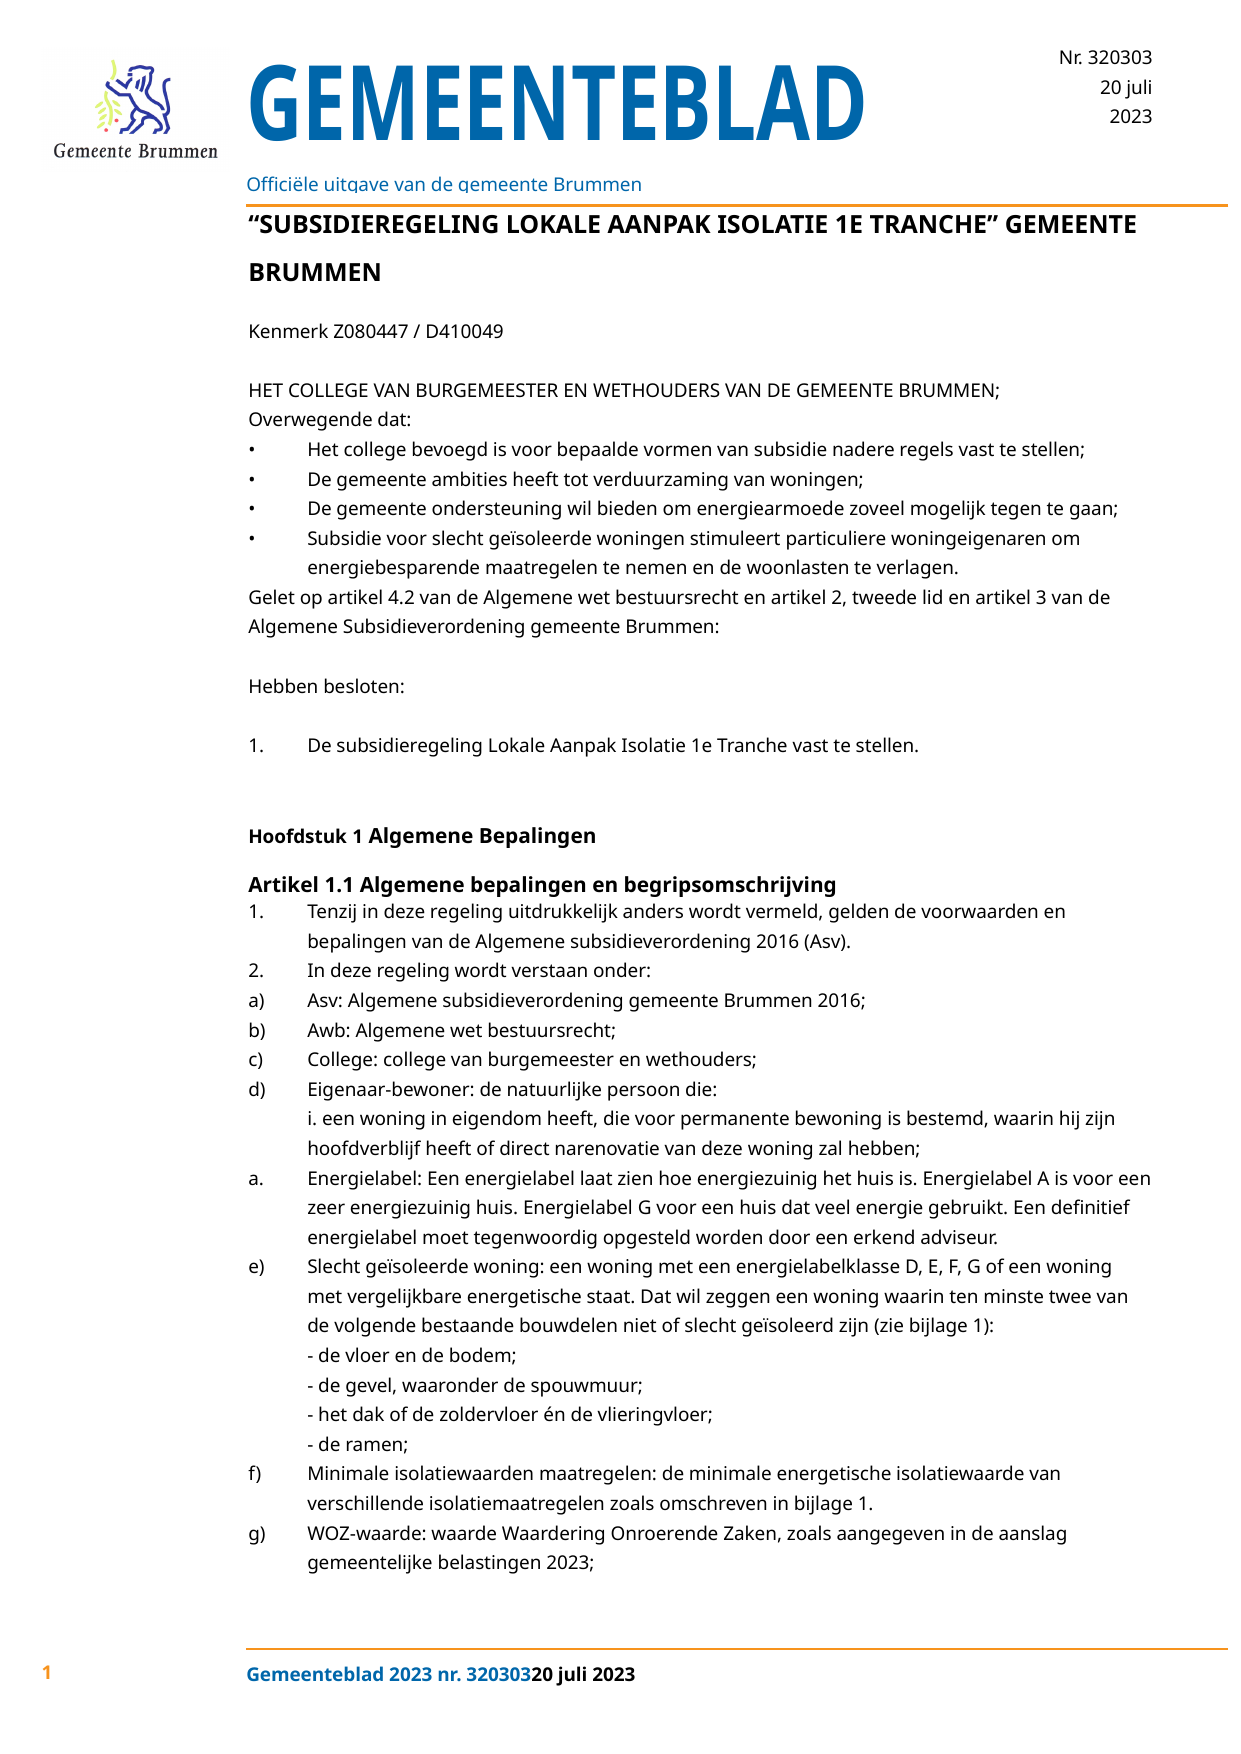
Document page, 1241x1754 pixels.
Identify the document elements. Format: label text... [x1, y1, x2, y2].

list - de gevel, waaronder de spouwmuur; [248, 1372, 1152, 1398]
list - de ramen; [248, 1431, 1152, 1457]
text HET COLLEGE VAN BURGEMEESTER EN WETHOUDERS VAN DE GEMEENTE BRUMMEN; [248, 377, 1152, 403]
list Asv: Algemene subsidieverordening gemeente Brummen 2016; [248, 987, 1152, 1013]
list Het college bevoegd is voor bepaalde vormen van subsidie nadere regels vast te stellen; [248, 436, 1152, 462]
list Minimale isolatiewaarden maatregelen: de minimale energetische isolatiewaarde van verschillende isolatiemaatregelen zoals omschreven in bijlage 1. [248, 1461, 1152, 1516]
list - het dak of de zoldervloer én de vlieringvloer; [248, 1401, 1152, 1427]
list Energielabel: Een energielabel laat zien hoe energiezuinig het huis is. Energielabel A is voor een zeer energiezuinig huis. Energielabel G voor een huis dat veel energie gebruikt. Een definitief energielabel moet tegenwoordig opgesteld worden door een erkend adviseur. [248, 1165, 1152, 1250]
text Overwegende dat: [248, 407, 1152, 432]
list Tenzij in deze regeling uitdrukkelijk anders wordt vermeld, gelden de voorwaarden en bepalingen van de Algemene subsidieverordening 2016 (Asv). [248, 898, 1152, 954]
list Awb: Algemene wet bestuursrecht; [248, 1017, 1152, 1043]
list De gemeente ambities heeft tot verduurzaming van woningen; [248, 466, 1152, 492]
text Artikel 1.1 Algemene bepalingen en begripsomschrijving [248, 870, 1152, 898]
list De subsidieregeling Lokale Aanpak Isolatie 1e Tranche vast te stellen. [248, 732, 1152, 758]
list College: college van burgemeester en wethouders; [248, 1046, 1152, 1072]
list De gemeente ondersteuning wil bieden om energiearmoede zoveel mogelijk tegen te gaan; [248, 495, 1152, 521]
list Eigenaar-bewoner: de natuurlijke persoon die: [248, 1076, 1152, 1102]
text Kenmerk Z080447 / D410049 [248, 318, 1152, 344]
picture [41, 47, 231, 172]
list - de vloer en de bodem; [248, 1342, 1152, 1368]
list Slecht geïsoleerde woning: een woning met een energielabelklasse D, E, F, G of een woning met vergelijkbare energetische staat. Dat wil zeggen een woning waarin ten minste twee van de volgende bestaande bouwdelen niet of slecht geïsoleerd zijn (zie bijlage 1): [248, 1253, 1152, 1338]
text Gelet op artikel 4.2 van de Algemene wet bestuursrecht en artikel 2, tweede lid en artikel 3 van de Algemene Subsidieverordening gemeente Brummen: [248, 584, 1152, 639]
text Hoofdstuk 1 Algemene Bepalingen [248, 821, 1152, 849]
list Subsidie voor slecht geïsoleerde woningen stimuleert particuliere woningeigenaren om energiebesparende maatregelen te nemen en de woonlasten te verlagen. [248, 525, 1152, 580]
text Hebben besloten: [248, 673, 1152, 699]
list i. een woning in eigendom heeft, die voor permanente bewoning is bestemd, waarin hij zijn hoofdverblijf heeft of direct narenovatie van deze woning zal hebben; [248, 1106, 1152, 1161]
list In deze regeling wordt verstaan onder: [248, 958, 1152, 983]
text “SUBSIDIEREGELING LOKALE AANPAK ISOLATIE 1E TRANCHE” GEMEENTE BRUMMEN [248, 207, 1152, 288]
list WOZ-waarde: waarde Waardering Onroerende Zaken, zoals aangegeven in de aanslag gemeentelijke belastingen 2023; [248, 1520, 1152, 1575]
